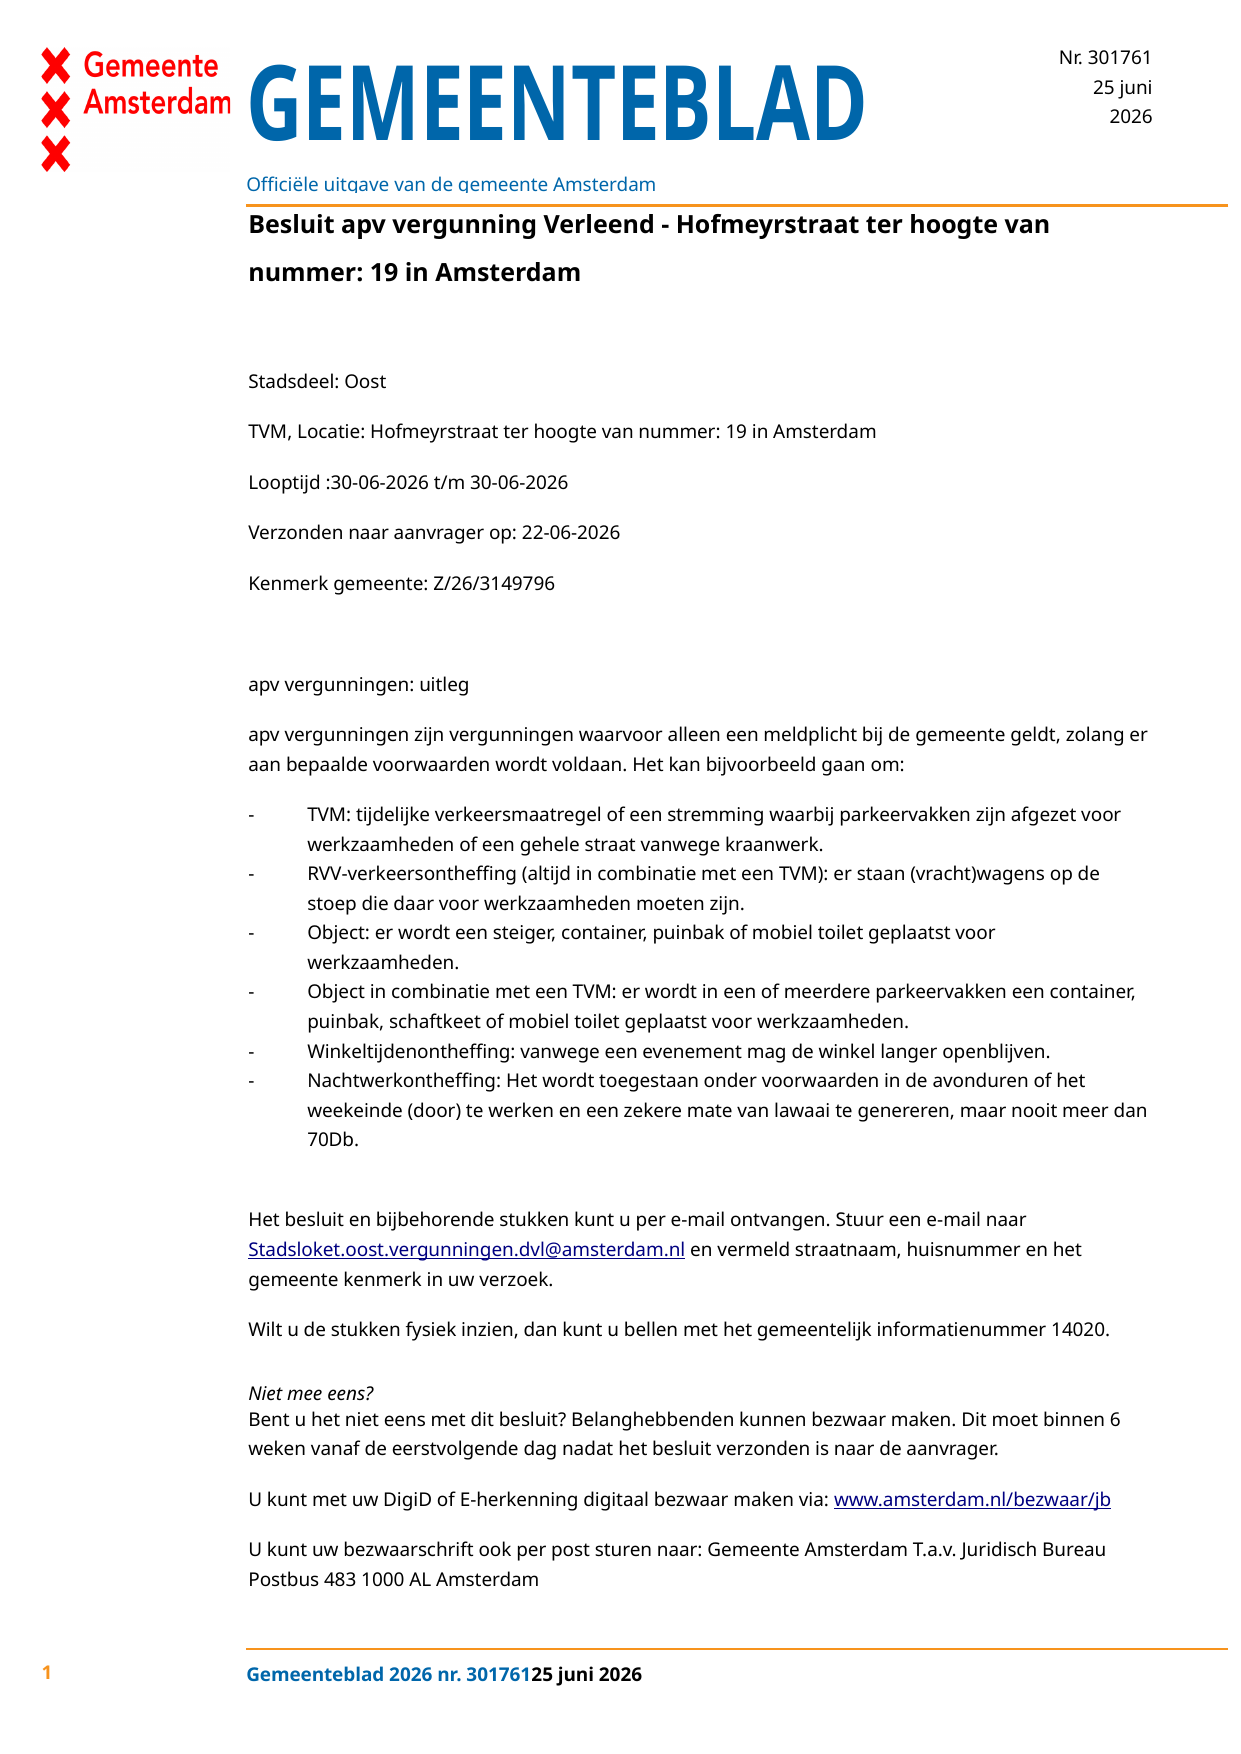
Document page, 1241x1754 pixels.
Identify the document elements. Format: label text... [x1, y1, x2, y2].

picture [41, 47, 231, 172]
text Looptijd :30-06-2026 t/m 30-06-2026 [248, 469, 1152, 495]
text Het besluit en bijbehorende stukken kunt u per e-mail ontvangen. Stuur een e-mail naar Stadsloket.oost.vergunningen.dvl@amsterdam.nl en vermeld straatnaam, huisnummer en het gemeente kenmerk in uw verzoek. [248, 1207, 1152, 1292]
text Wilt u de stukken fysiek inzien, dan kunt u bellen met het gemeentelijk informatienummer 14020. [248, 1316, 1152, 1342]
list Nachtwerkontheffing: Het wordt toegestaan onder voorwaarden in de avonduren of het weekeinde (door) te werken en een zekere mate van lawaai te genereren, maar nooit meer dan 70Db. [248, 1067, 1152, 1152]
list Object in combinatie met een TVM: er wordt in een of meerdere parkeervakken een container, puinbak, schaftkeet of mobiel toilet geplaatst voor werkzaamheden. [248, 979, 1152, 1034]
text apv vergunningen zijn vergunningen waarvoor alleen een meldplicht bij de gemeente geldt, zolang er aan bepaalde voorwaarden wordt voldaan. Het kan bijvoorbeeld gaan om: [248, 721, 1152, 777]
text U kunt uw bezwaarschrift ook per post sturen naar: Gemeente Amsterdam T.a.v. Juridisch Bureau Postbus 483 1000 AL Amsterdam [248, 1536, 1152, 1592]
text Verzonden naar aanvrager op: 22-06-2026 [248, 519, 1152, 545]
list TVM: tijdelijke verkeersmaatregel of een stremming waarbij parkeervakken zijn afgezet voor werkzaamheden of een gehele straat vanwege kraanwerk. [248, 801, 1152, 857]
text Bent u het niet eens met dit besluit? Belanghebbenden kunnen bezwaar maken. Dit moet binnen 6 weken vanaf de eerstvolgende dag nadat het besluit verzonden is naar de aanvrager. [248, 1406, 1152, 1461]
text U kunt met uw DigiD of E-herkenning digitaal bezwaar maken via: www.amsterdam.nl/bezwaar/jb [248, 1486, 1152, 1512]
text Niet mee eens? [248, 1380, 1152, 1406]
text TVM, Locatie: Hofmeyrstraat ter hoogte van nummer: 19 in Amsterdam [248, 419, 1152, 444]
text Kenmerk gemeente: Z/26/3149796 [248, 570, 1152, 596]
list Winkeltijdenontheffing: vanwege een evenement mag de winkel langer openblijven. [248, 1038, 1152, 1064]
text Stadsdeel: Oost [248, 368, 1152, 394]
list Object: er wordt een steiger, container, puinbak of mobiel toilet geplaatst voor werkzaamheden. [248, 919, 1152, 975]
text apv vergunningen: uitleg [248, 671, 1152, 697]
list RVV-verkeersontheffing (altijd in combinatie met een TVM): er staan (vracht)wagens op de stoep die daar voor werkzaamheden moeten zijn. [248, 860, 1152, 916]
text Besluit apv vergunning Verleend - Hofmeyrstraat ter hoogte van nummer: 19 in Amsterdam [248, 207, 1152, 288]
